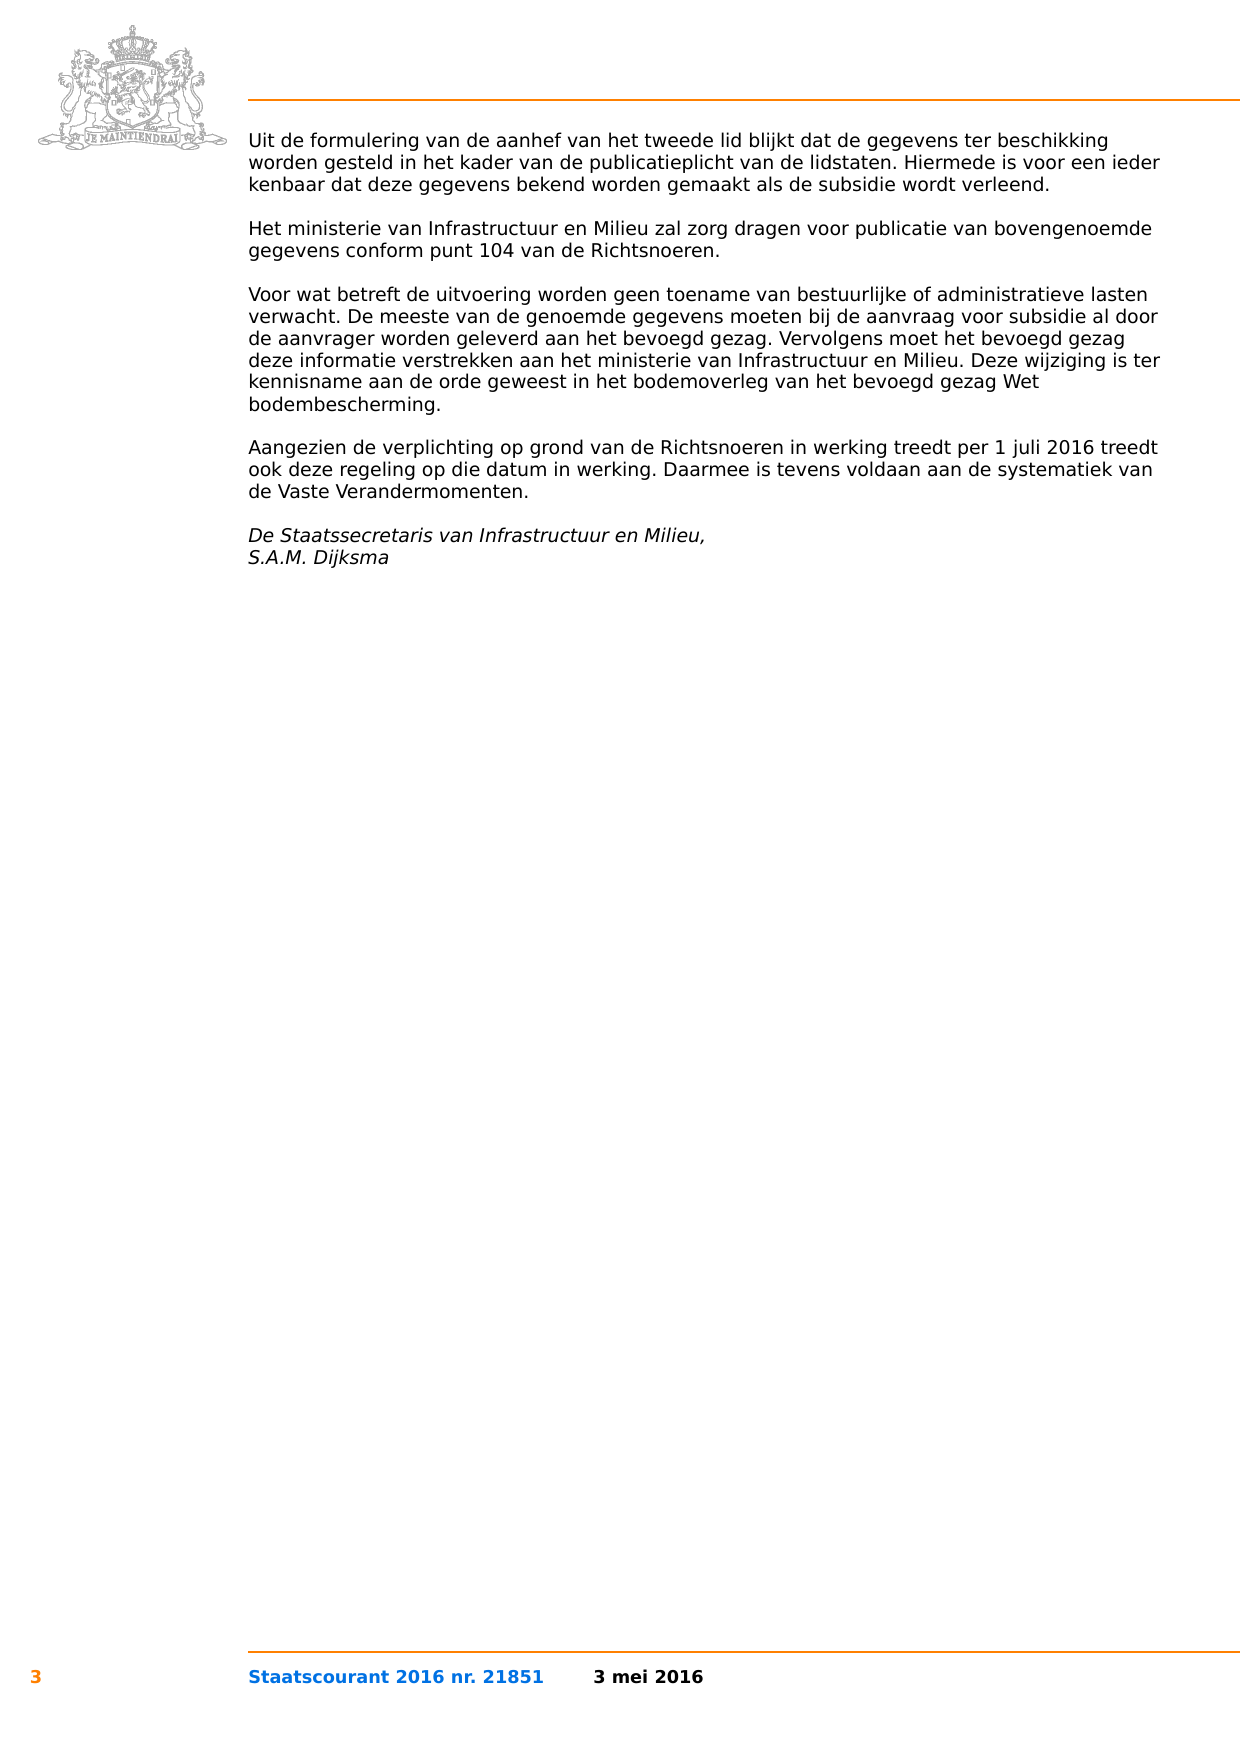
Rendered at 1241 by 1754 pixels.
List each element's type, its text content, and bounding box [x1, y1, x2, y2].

text Het ministerie van Infrastructuur en Milieu zal zorg dragen voor publicatie van bovengenoemde gegevens conform punt 104 van de Richtsnoeren. [248, 218, 1163, 262]
text Voor wat betreft de uitvoering worden geen toename van bestuurlijke of administratieve lasten verwacht. De meeste van de genoemde gegevens moeten bij de aanvraag voor subsidie al door de aanvrager worden geleverd aan het bevoegd gezag. Vervolgens moet het bevoegd gezag deze informatie verstrekken aan het ministerie van Infrastructuur en Milieu. Deze wijziging is ter kennisname aan de orde geweest in het bodemoverleg van het bevoegd gezag Wet bodembescherming. [248, 283, 1163, 415]
picture [38, 25, 227, 150]
text Aangezien de verplichting op grond van de Richtsnoeren in werking treedt per 1 juli 2016 treedt ook deze regeling op die datum in werking. Daarmee is tevens voldaan aan de systematiek van de Vaste Verandermomenten. [248, 437, 1163, 503]
text De Staatssecretaris van Infrastructuur en Milieu, S.A.M. Dijksma [248, 525, 1163, 569]
text Uit de formulering van de aanhef van het tweede lid blijkt dat de gegevens ter beschikking worden gesteld in het kader van de publicatieplicht van de lidstaten. Hiermede is voor een ieder kenbaar dat deze gegevens bekend worden gemaakt als de subsidie wordt verleend. [248, 130, 1163, 196]
